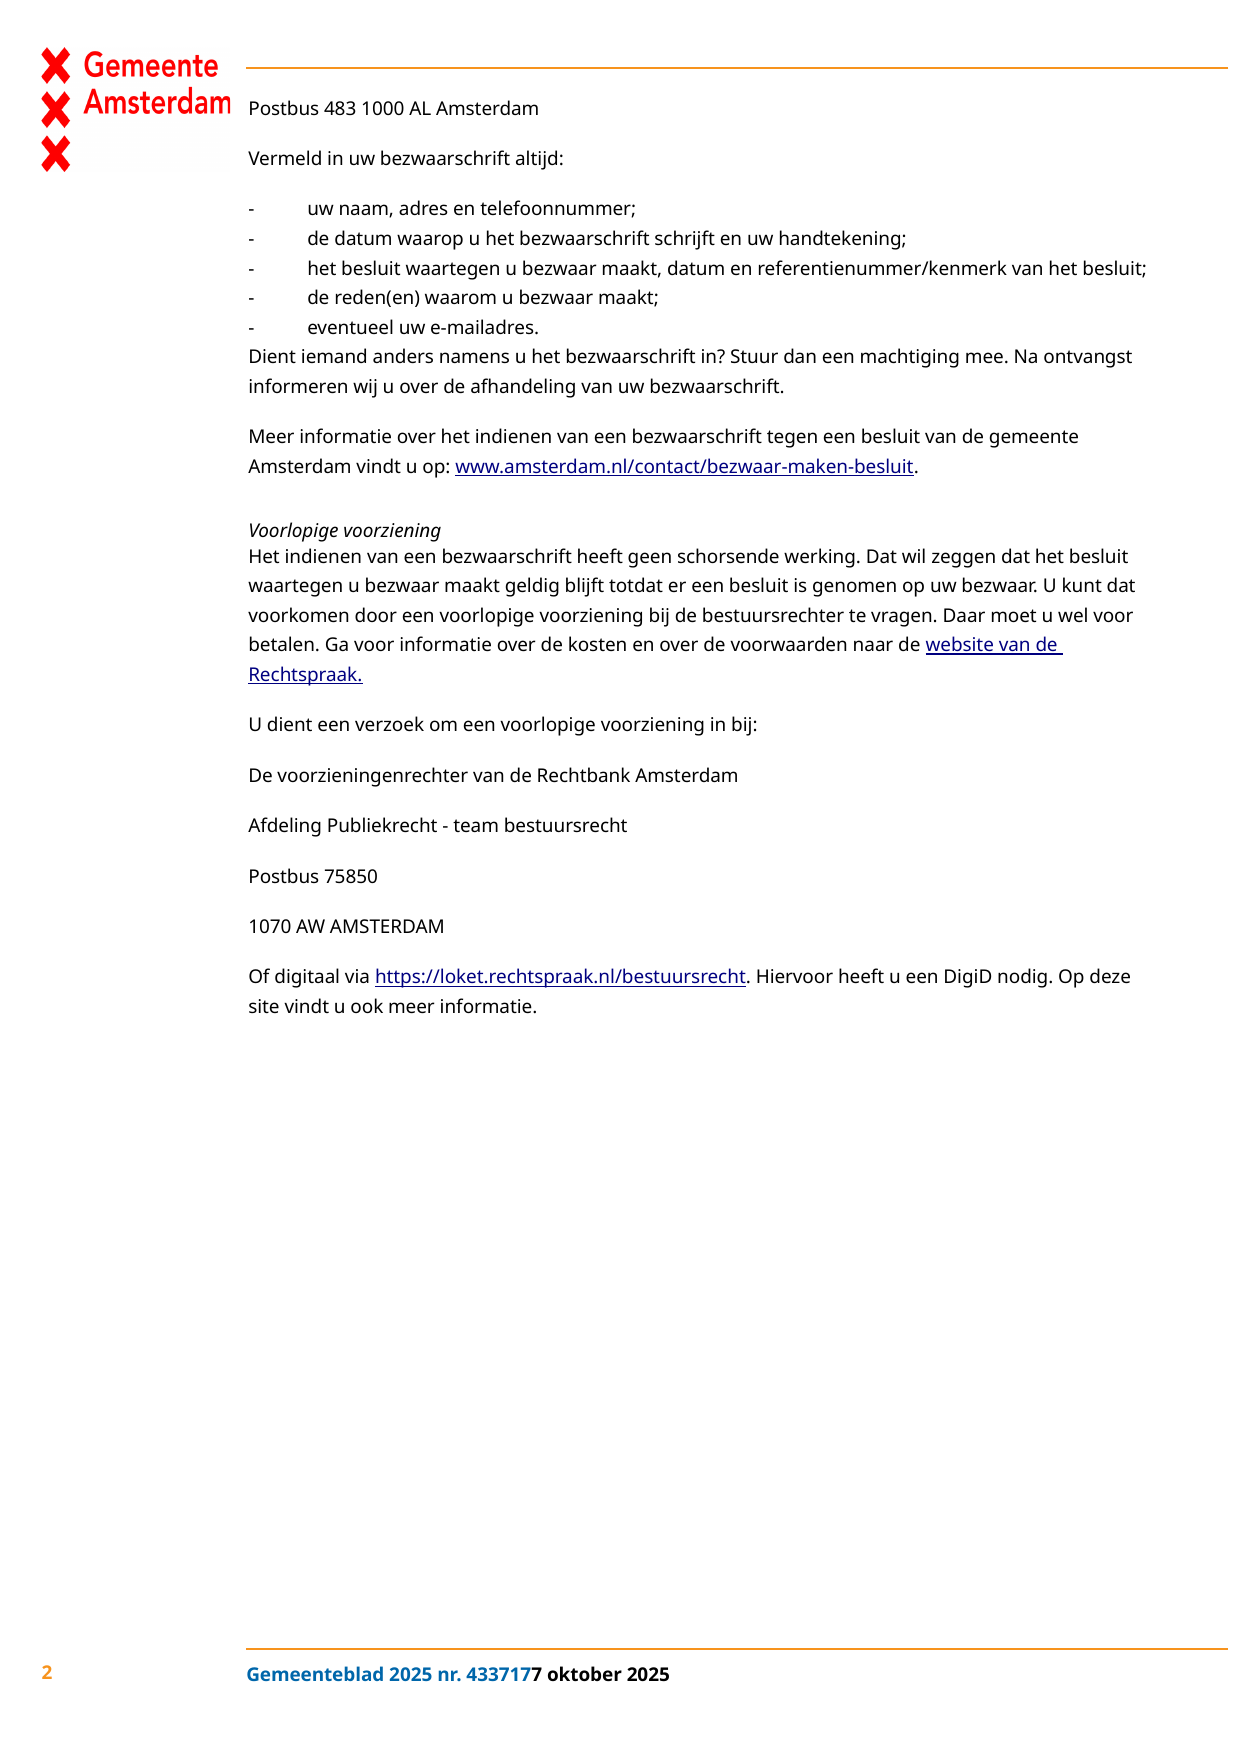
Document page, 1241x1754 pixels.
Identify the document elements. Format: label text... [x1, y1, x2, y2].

text Of digitaal via https://loket.rechtspraak.nl/bestuursrecht. Hiervoor heeft u een DigiD nodig. Op deze site vindt u ook meer informatie. [248, 964, 1152, 1019]
text 1070 AW AMSTERDAM [248, 913, 1152, 939]
text U dient een verzoek om een voorlopige voorziening in bij: [248, 712, 1152, 737]
text Het indienen van een bezwaarschrift heeft geen schorsende werking. Dat wil zeggen dat het besluit waartegen u bezwaar maakt geldig blijft totdat er een besluit is genomen op uw bezwaar. U kunt dat voorkomen door een voorlopige voorziening bij de bestuursrechter te vragen. Daar moet u wel voor betalen. Ga voor informatie over de kosten en over de voorwaarden naar de website van de Rechtspraak. [248, 543, 1152, 687]
text Postbus 483 1000 AL Amsterdam [248, 95, 1152, 121]
list de reden(en) waarom u bezwaar maakt; [248, 284, 1152, 310]
text Dient iemand anders namens u het bezwaarschrift in? Stuur dan een machtiging mee. Na ontvangst informeren wij u over de afhandeling van uw bezwaarschrift. [248, 343, 1152, 399]
picture [41, 47, 231, 172]
text De voorzieningenrechter van de Rechtbank Amsterdam [248, 762, 1152, 788]
list de datum waarop u het bezwaarschrift schrijft en uw handtekening; [248, 225, 1152, 251]
text Voorlopige voorziening [248, 517, 1152, 543]
list eventueel uw e-mailadres. [248, 314, 1152, 340]
list het besluit waartegen u bezwaar maakt, datum en referentienummer/kenmerk van het besluit; [248, 255, 1152, 281]
list uw naam, adres en telefoonnummer; [248, 196, 1152, 221]
text Vermeld in uw bezwaarschrift altijd: [248, 145, 1152, 171]
text Meer informatie over het indienen van een bezwaarschrift tegen een besluit van de gemeente Amsterdam vindt u op: www.amsterdam.nl/contact/bezwaar-maken-besluit. [248, 423, 1152, 479]
text Postbus 75850 [248, 863, 1152, 888]
text Afdeling Publiekrecht - team bestuursrecht [248, 812, 1152, 838]
